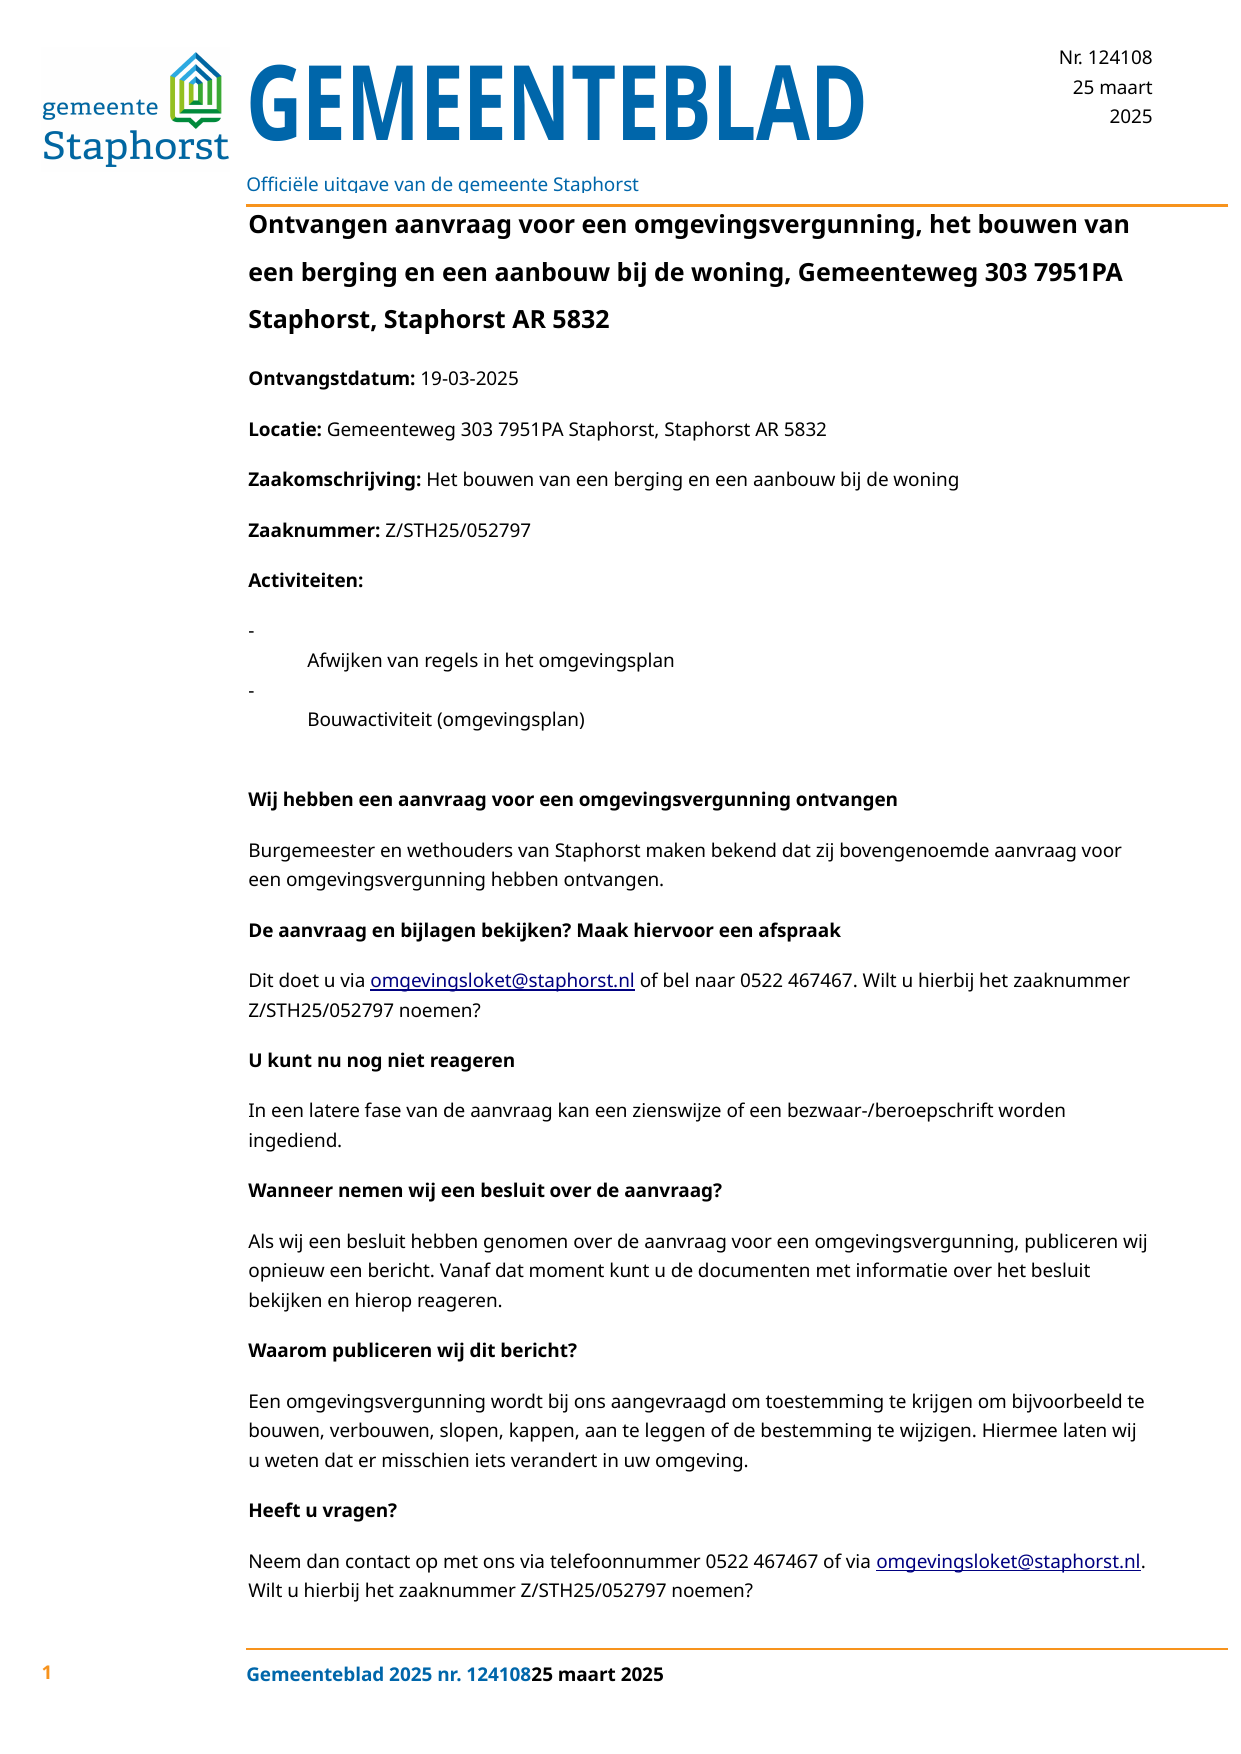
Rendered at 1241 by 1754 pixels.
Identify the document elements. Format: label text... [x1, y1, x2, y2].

list Bouwactiviteit (omgevingsplan) [248, 706, 1152, 732]
text Heeft u vragen? [248, 1498, 1152, 1523]
text Waarom publiceren wij dit bericht? [248, 1338, 1152, 1363]
text In een latere fase van de aanvraag kan een zienswijze of een bezwaar-/beroepschrift worden ingediend. [248, 1098, 1152, 1153]
text Een omgevingsvergunning wordt bij ons aangevraagd om toestemming te krijgen om bijvoorbeeld te bouwen, verbouwen, slopen, kappen, aan te leggen of de bestemming te wijzigen. Hiermee laten wij u weten dat er misschien iets verandert in uw omgeving. [248, 1388, 1152, 1473]
text U kunt nu nog niet reageren [248, 1047, 1152, 1073]
list Afwijken van regels in het omgevingsplan [248, 647, 1152, 673]
text Als wij een besluit hebben genomen over de aanvraag voor een omgevingsvergunning, publiceren wij opnieuw een bericht. Vanaf dat moment kunt u de documenten met informatie over het besluit bekijken en hierop reageren. [248, 1228, 1152, 1313]
text Zaaknummer: Z/STH25/052797 [248, 517, 1152, 542]
text Wanneer nemen wij een besluit over de aanvraag? [248, 1178, 1152, 1203]
text De aanvraag en bijlagen bekijken? Maak hiervoor een afspraak [248, 917, 1152, 942]
picture [41, 47, 231, 172]
text Neem dan contact op met ons via telefoonnummer 0522 467467 of via omgevingsloket@staphorst.nl. Wilt u hierbij het zaaknummer Z/STH25/052797 noemen? [248, 1548, 1152, 1603]
text Locatie: Gemeenteweg 303 7951PA Staphorst, Staphorst AR 5832 [248, 416, 1152, 442]
text Ontvangstdatum: 19-03-2025 [248, 366, 1152, 391]
text Zaakomschrijving: Het bouwen van een berging en een aanbouw bij de woning [248, 466, 1152, 492]
text Activiteiten: [248, 567, 1152, 593]
text Wij hebben een aanvraag voor een omgevingsvergunning ontvangen [248, 786, 1152, 812]
text Ontvangen aanvraag voor een omgevingsvergunning, het bouwen van een berging en een aanbouw bij de woning, Gemeenteweg 303 7951PA Staphorst, Staphorst AR 5832 [248, 207, 1152, 336]
text Dit doet u via omgevingsloket@staphorst.nl of bel naar 0522 467467. Wilt u hierbij het zaaknummer Z/STH25/052797 noemen? [248, 967, 1152, 1022]
text Burgemeester en wethouders van Staphorst maken bekend dat zij bovengenoemde aanvraag voor een omgevingsvergunning hebben ontvangen. [248, 837, 1152, 892]
